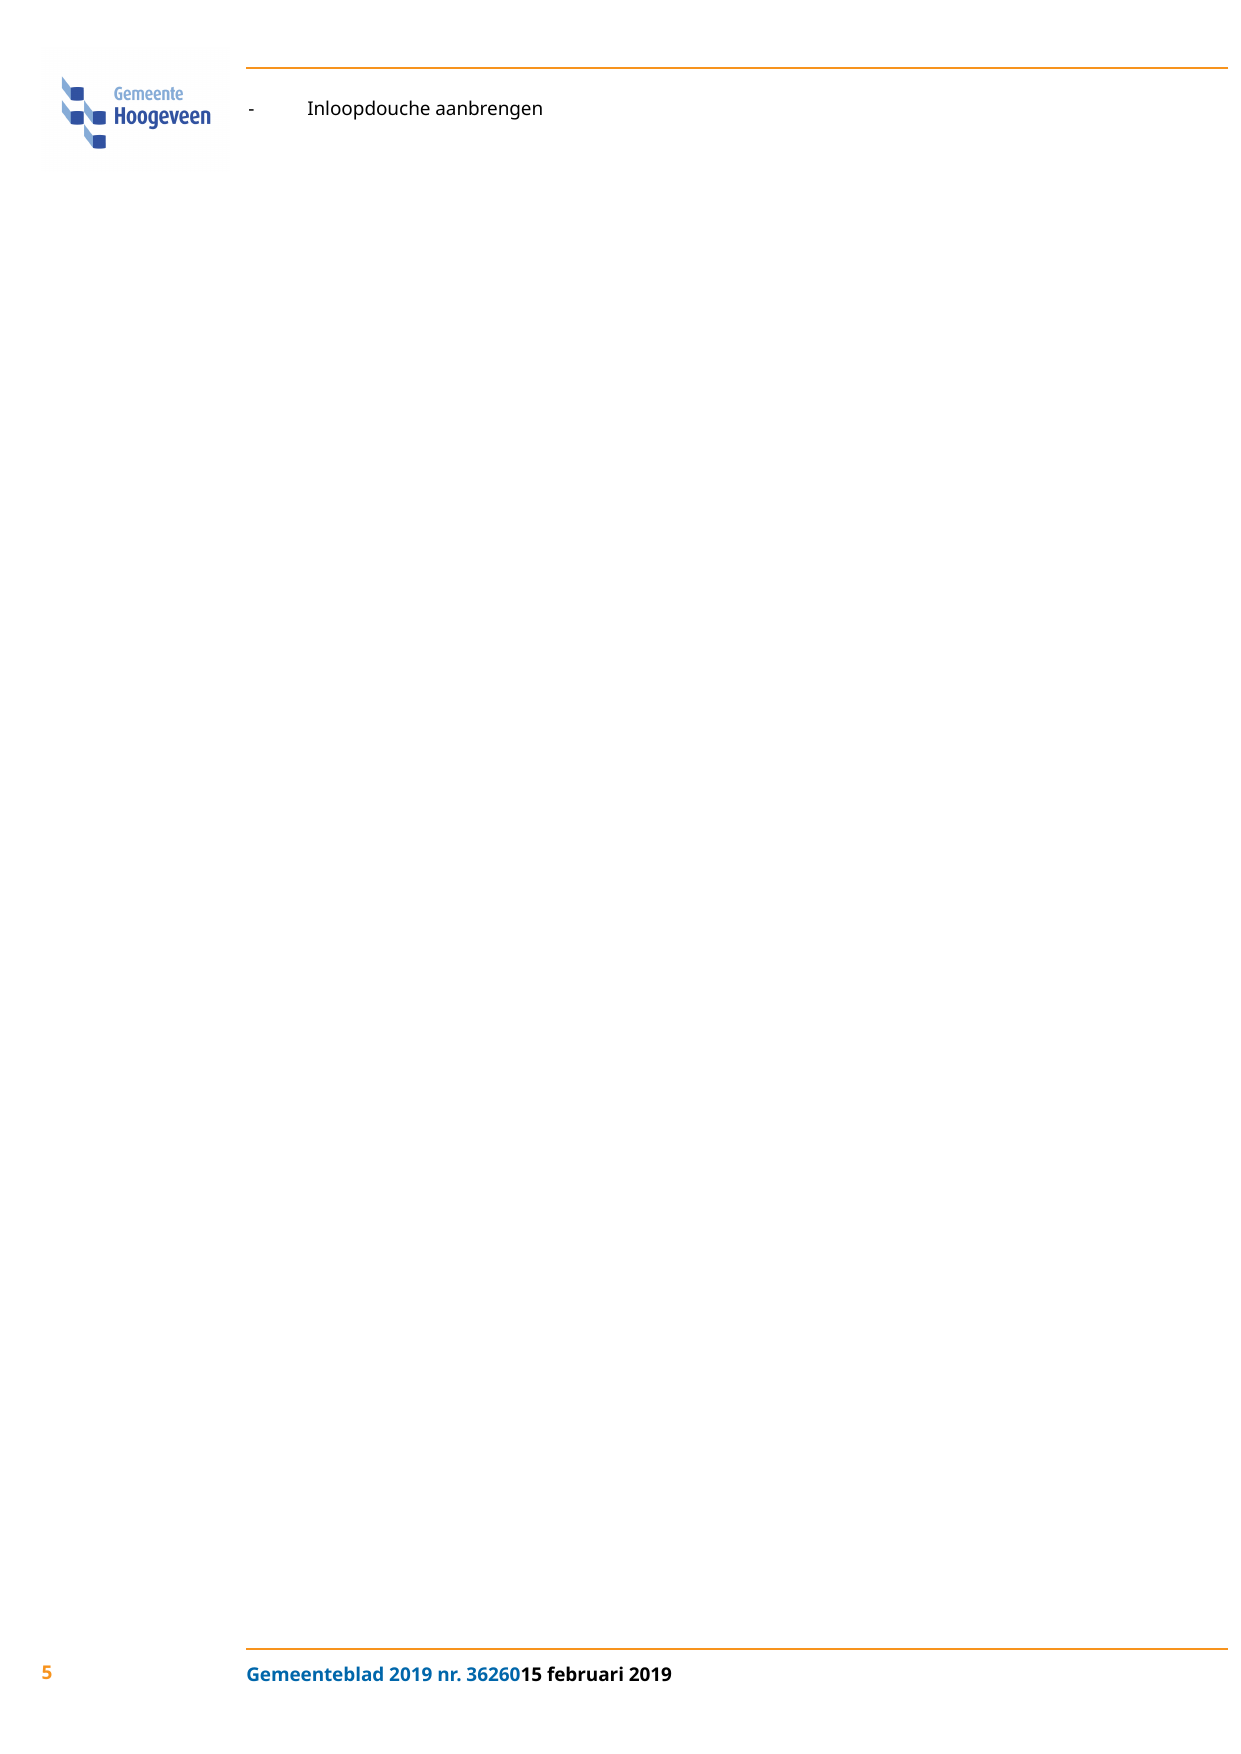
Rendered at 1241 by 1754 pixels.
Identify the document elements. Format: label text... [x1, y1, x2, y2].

list Inloopdouche aanbrengen [248, 95, 1152, 121]
picture [41, 47, 231, 172]
